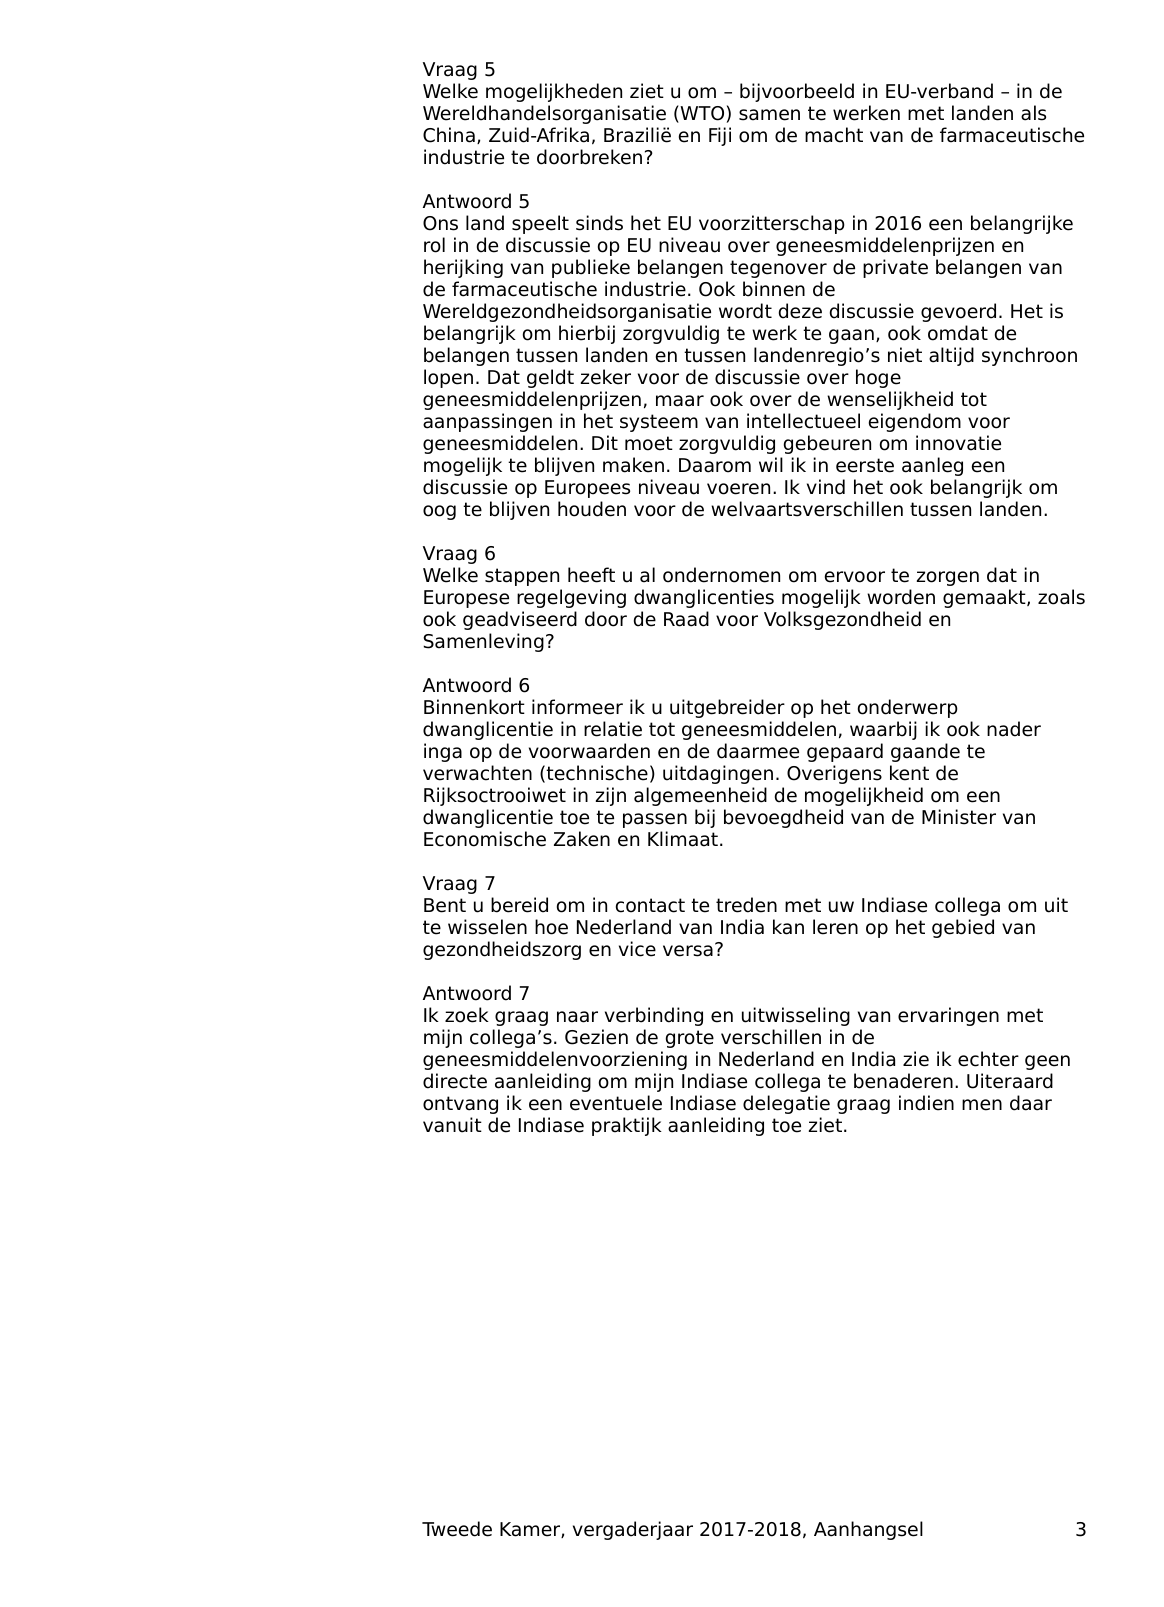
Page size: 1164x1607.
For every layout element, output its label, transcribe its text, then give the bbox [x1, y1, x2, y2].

text Vraag 5 [422, 59, 1087, 81]
text Vraag 7 [422, 873, 1087, 895]
text Antwoord 6 [422, 675, 1087, 697]
text Welke mogelijkheden ziet u om – bijvoorbeeld in EU-verband – in de Wereldhandelsorganisatie (WTO) samen te werken met landen als China, Zuid-Afrika, Brazilië en Fiji om de macht van de farmaceutische industrie te doorbreken? [422, 81, 1087, 169]
text Antwoord 5 [422, 191, 1087, 213]
text Ik zoek graag naar verbinding en uitwisseling van ervaringen met mijn collega’s. Gezien de grote verschillen in de geneesmiddelenvoorziening in Nederland en India zie ik echter geen directe aanleiding om mijn Indiase collega te benaderen. Uiteraard ontvang ik een eventuele Indiase delegatie graag indien men daar vanuit de Indiase praktijk aanleiding toe ziet. [422, 1005, 1087, 1137]
text Vraag 6 [422, 543, 1087, 565]
text Welke stappen heeft u al ondernomen om ervoor te zorgen dat in Europese regelgeving dwanglicenties mogelijk worden gemaakt, zoals ook geadviseerd door de Raad voor Volksgezondheid en Samenleving? [422, 565, 1087, 653]
text Binnenkort informeer ik u uitgebreider op het onderwerp dwanglicentie in relatie tot geneesmiddelen, waarbij ik ook nader inga op de voorwaarden en de daarmee gepaard gaande te verwachten (technische) uitdagingen. Overigens kent de Rijksoctrooiwet in zijn algemeenheid de mogelijkheid om een dwanglicentie toe te passen bij bevoegdheid van de Minister van Economische Zaken en Klimaat. [422, 697, 1087, 851]
text Bent u bereid om in contact te treden met uw Indiase collega om uit te wisselen hoe Nederland van India kan leren op het gebied van gezondheidszorg en vice versa? [422, 895, 1087, 961]
text Antwoord 7 [422, 983, 1087, 1005]
text Ons land speelt sinds het EU voorzitterschap in 2016 een belangrijke rol in de discussie op EU niveau over geneesmiddelenprijzen en herijking van publieke belangen tegenover de private belangen van de farmaceutische industrie. Ook binnen de Wereldgezondheidsorganisatie wordt deze discussie gevoerd. Het is belangrijk om hierbij zorgvuldig te werk te gaan, ook omdat de belangen tussen landen en tussen landenregio’s niet altijd synchroon lopen. Dat geldt zeker voor de discussie over hoge geneesmiddelenprijzen, maar ook over de wenselijkheid tot aanpassingen in het systeem van intellectueel eigendom voor geneesmiddelen. Dit moet zorgvuldig gebeuren om innovatie mogelijk te blijven maken. Daarom wil ik in eerste aanleg een discussie op Europees niveau voeren. Ik vind het ook belangrijk om oog te blijven houden voor de welvaartsverschillen tussen landen. [422, 213, 1087, 521]
